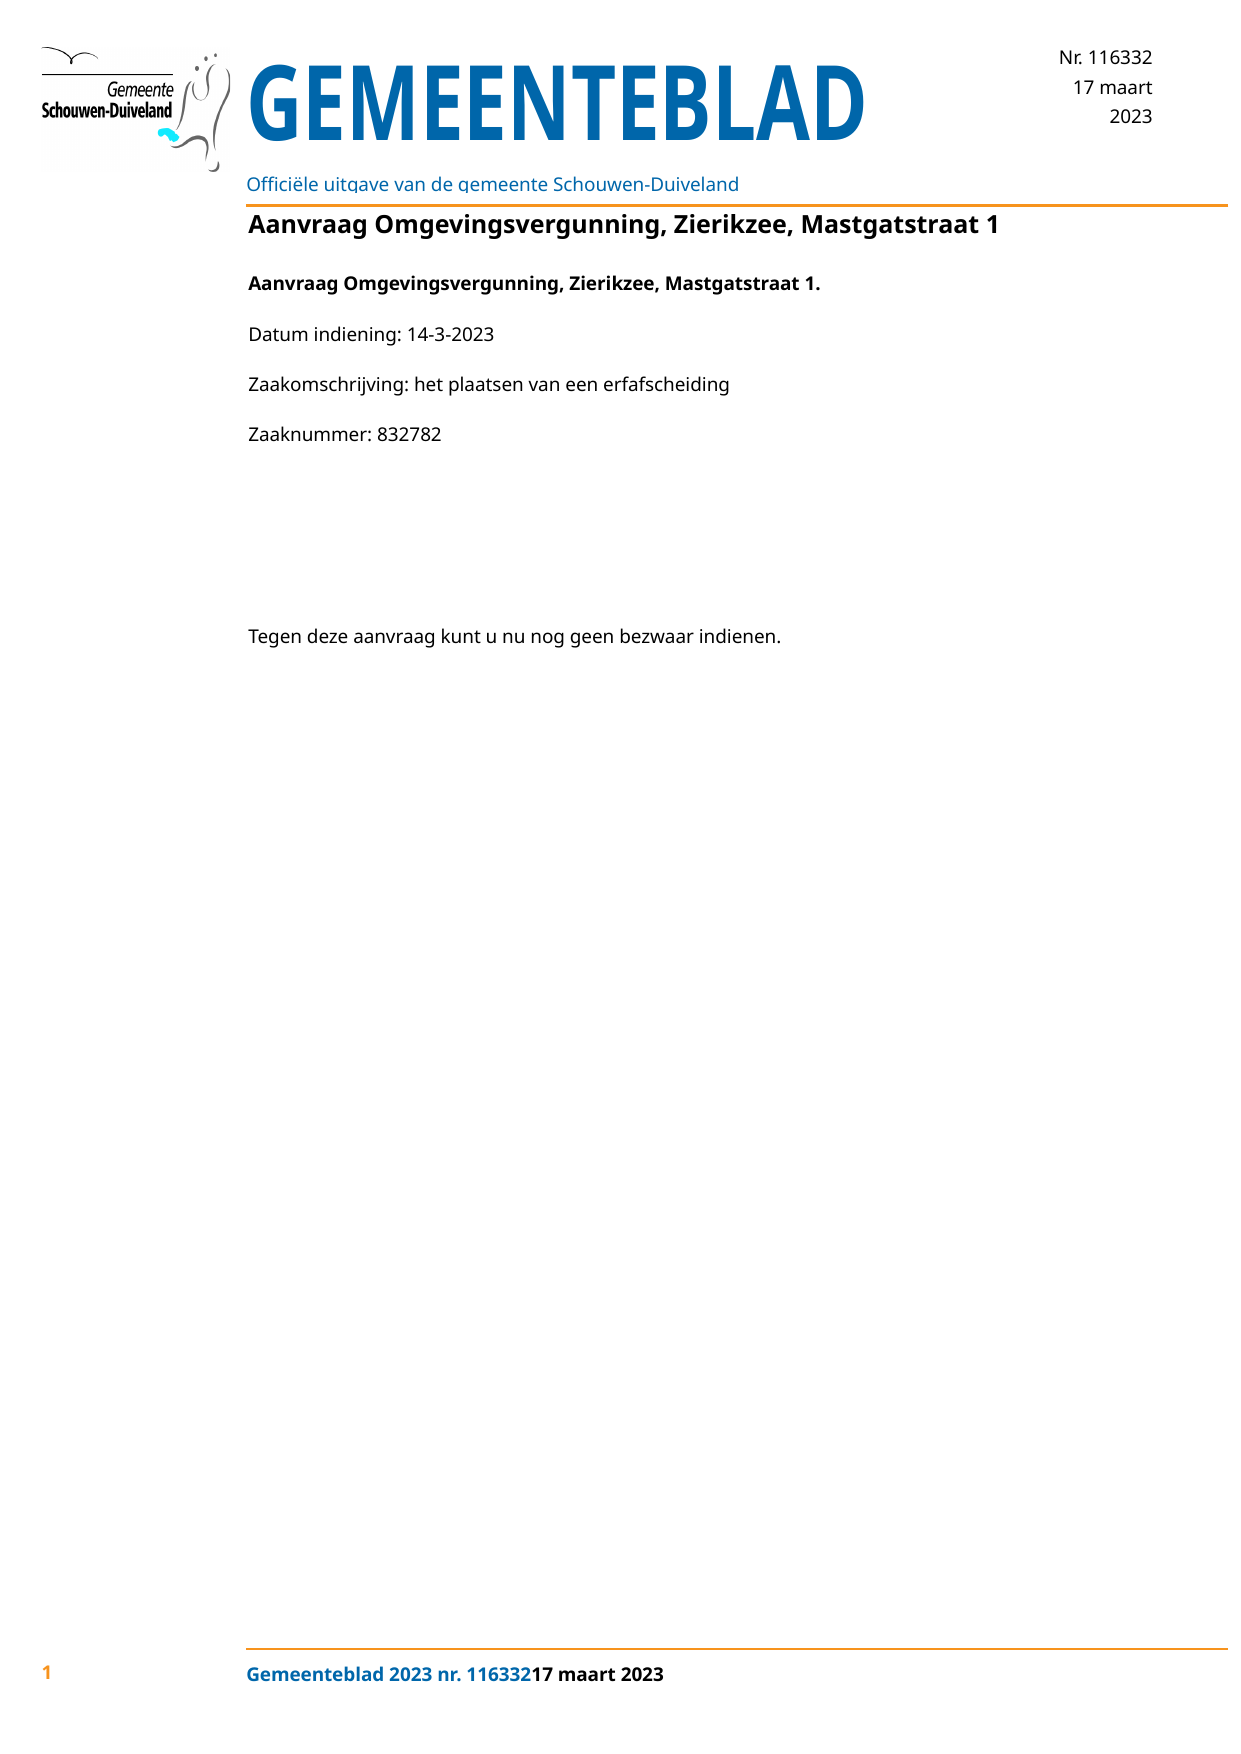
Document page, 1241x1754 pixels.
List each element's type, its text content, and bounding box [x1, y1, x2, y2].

picture [41, 47, 231, 172]
text Zaakomschrijving: het plaatsen van een erfafscheiding [248, 371, 1152, 397]
text Datum indiening: 14-3-2023 [248, 321, 1152, 346]
text Zaaknummer: 832782 [248, 422, 1152, 447]
text Aanvraag Omgevingsvergunning, Zierikzee, Mastgatstraat 1. [248, 270, 1152, 296]
text Tegen deze aanvraag kunt u nu nog geen bezwaar indienen. [248, 623, 1152, 649]
text Aanvraag Omgevingsvergunning, Zierikzee, Mastgatstraat 1 [248, 207, 1152, 241]
